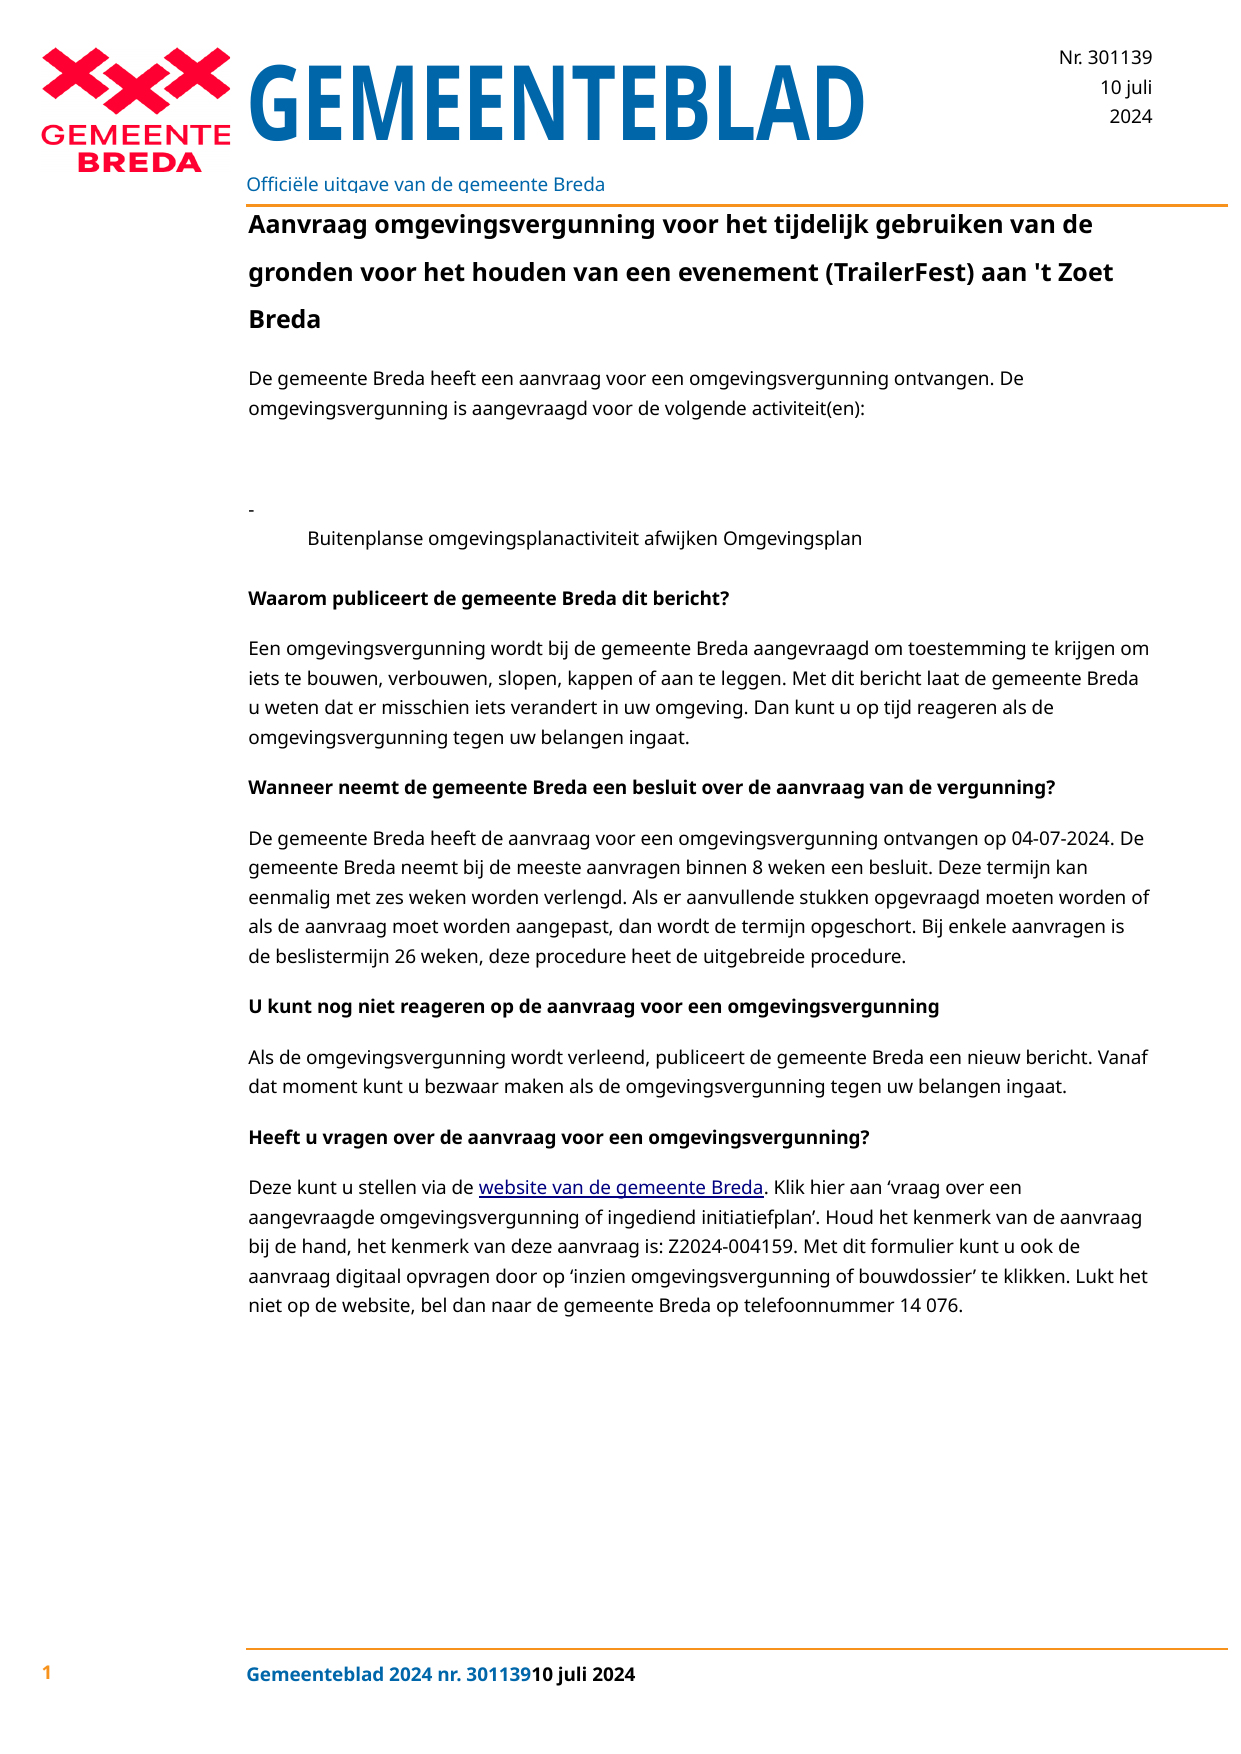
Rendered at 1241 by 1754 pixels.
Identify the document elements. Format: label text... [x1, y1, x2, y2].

text Deze kunt u stellen via de website van de gemeente Breda. Klik hier aan ‘vraag over een aangevraagde omgevingsvergunning of ingediend initiatiefplan’. Houd het kenmerk van de aanvraag bij de hand, het kenmerk van deze aanvraag is: Z2024-004159. Met dit formulier kunt u ook de aanvraag digitaal opvragen door op ‘inzien omgevingsvergunning of bouwdossier’ te klikken. Lukt het niet op de website, bel dan naar de gemeente Breda op telefoonnummer 14 076. [248, 1174, 1152, 1318]
text Heeft u vragen over de aanvraag voor een omgevingsvergunning? [248, 1124, 1152, 1149]
text De gemeente Breda heeft een aanvraag voor een omgevingsvergunning ontvangen. De omgevingsvergunning is aangevraagd voor de volgende activiteit(en): [248, 366, 1152, 421]
text Als de omgevingsvergunning wordt verleend, publiceert de gemeente Breda een nieuw bericht. Vanaf dat moment kunt u bezwaar maken als de omgevingsvergunning tegen uw belangen ingaat. [248, 1044, 1152, 1099]
text Een omgevingsvergunning wordt bij de gemeente Breda aangevraagd om toestemming te krijgen om iets te bouwen, verbouwen, slopen, kappen of aan te leggen. Met dit bericht laat de gemeente Breda u weten dat er misschien iets verandert in uw omgeving. Dan kunt u op tijd reageren als de omgevingsvergunning tegen uw belangen ingaat. [248, 635, 1152, 749]
list Buitenplanse omgevingsplanactiviteit afwijken Omgevingsplan [248, 526, 1152, 551]
text U kunt nog niet reageren op de aanvraag voor een omgevingsvergunning [248, 993, 1152, 1019]
text Waarom publiceert de gemeente Breda dit bericht? [248, 585, 1152, 610]
text Wanneer neemt de gemeente Breda een besluit over de aanvraag van de vergunning? [248, 774, 1152, 800]
picture [41, 47, 231, 172]
text Aanvraag omgevingsvergunning voor het tijdelijk gebruiken van de gronden voor het houden van een evenement (TrailerFest) aan 't Zoet Breda [248, 207, 1152, 336]
text De gemeente Breda heeft de aanvraag voor een omgevingsvergunning ontvangen op 04-07-2024. De gemeente Breda neemt bij de meeste aanvragen binnen 8 weken een besluit. Deze termijn kan eenmalig met zes weken worden verlengd. Als er aanvullende stukken opgevraagd moeten worden of als de aanvraag moet worden aangepast, dan wordt de termijn opgeschort. Bij enkele aanvragen is de beslistermijn 26 weken, deze procedure heet de uitgebreide procedure. [248, 825, 1152, 969]
